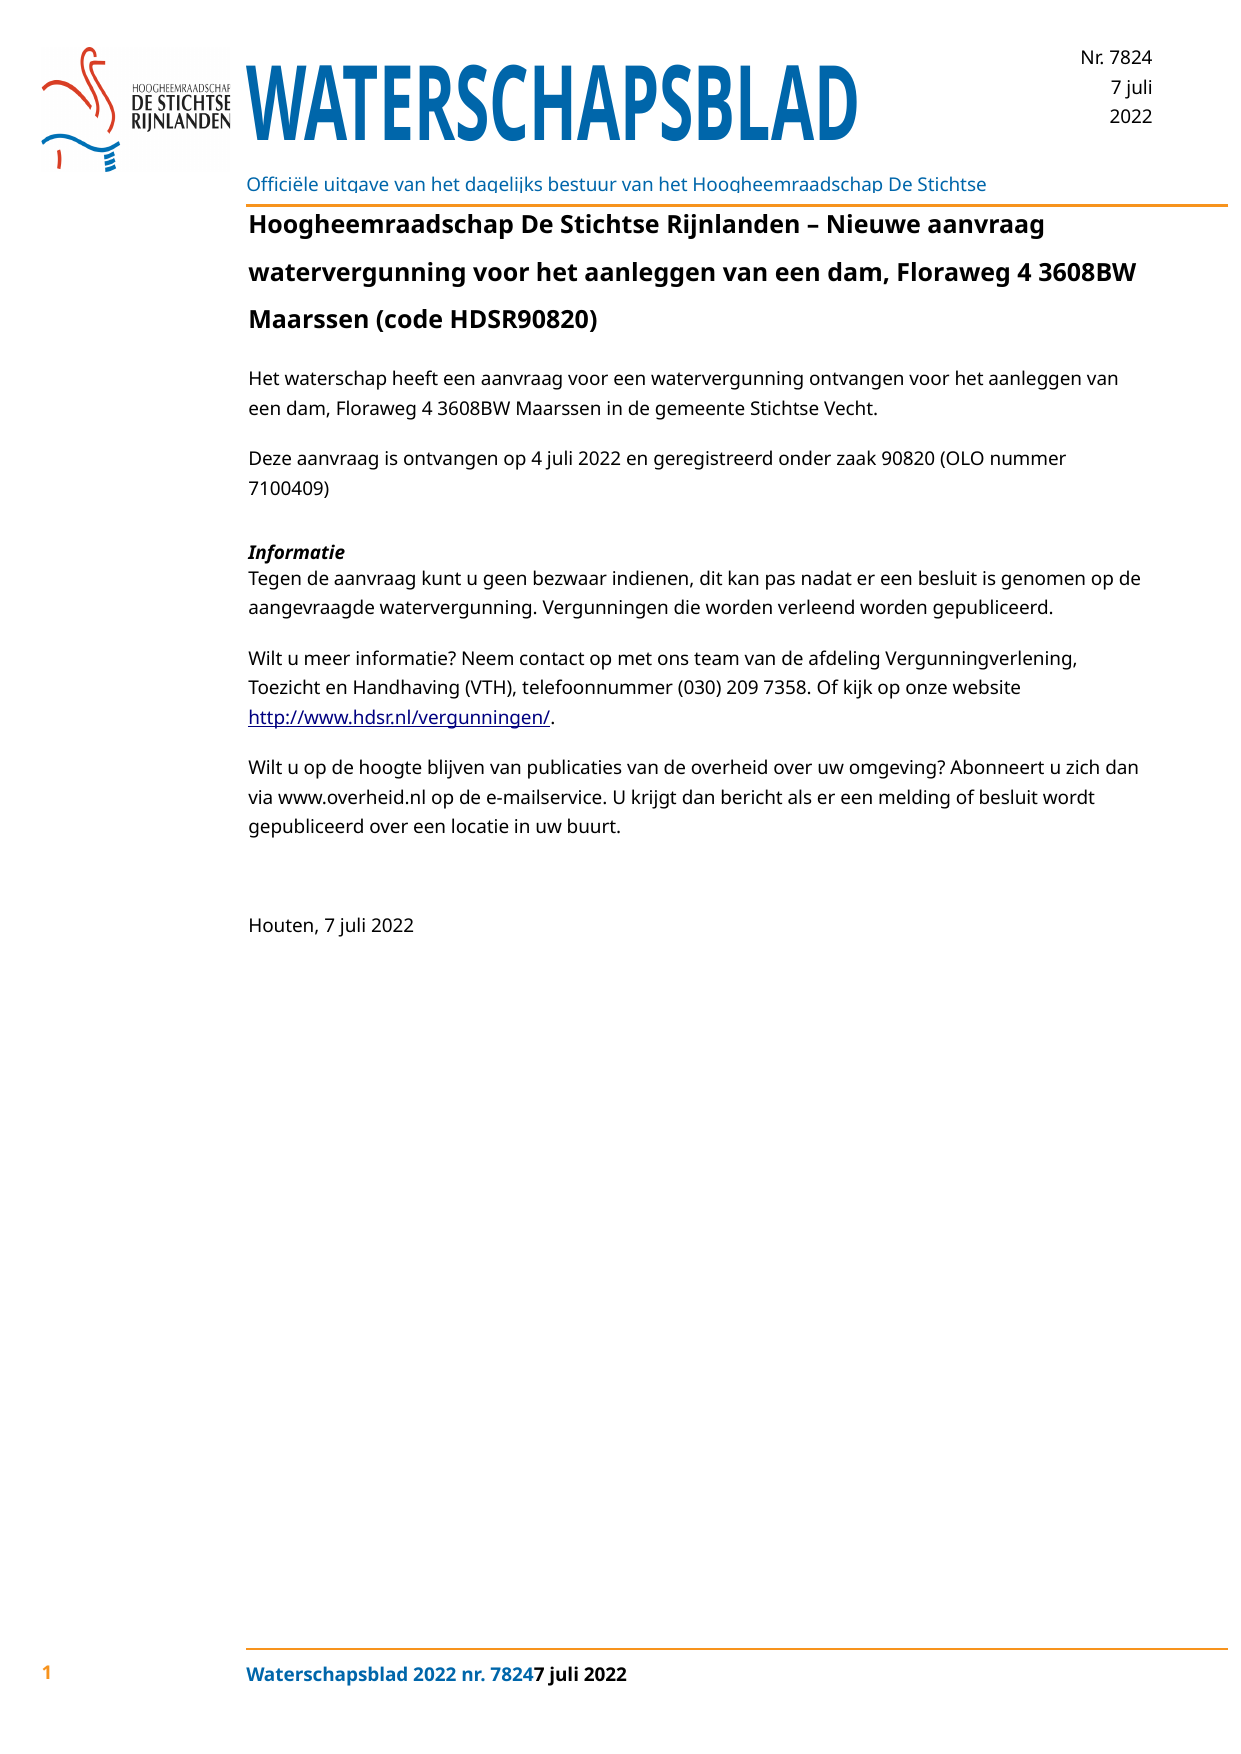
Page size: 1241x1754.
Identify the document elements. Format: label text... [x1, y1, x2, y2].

text Wilt u meer informatie? Neem contact op met ons team van de afdeling Vergunningverlening, Toezicht en Handhaving (VTH), telefoonnummer (030) 209 7358. Of kijk op onze website http://www.hdsr.nl/vergunningen/. [248, 645, 1152, 730]
picture [41, 47, 231, 172]
text Deze aanvraag is ontvangen op 4 juli 2022 en geregistreerd onder zaak 90820 (OLO nummer 7100409) [248, 446, 1152, 501]
text Houten, 7 juli 2022 [248, 912, 1152, 937]
text Het waterschap heeft een aanvraag voor een watervergunning ontvangen voor het aanleggen van een dam, Floraweg 4 3608BW Maarssen in de gemeente Stichtse Vecht. [248, 366, 1152, 421]
text Informatie [248, 539, 1152, 565]
text Hoogheemraadschap De Stichtse Rijnlanden – Nieuwe aanvraag watervergunning voor het aanleggen van een dam, Floraweg 4 3608BW Maarssen (code HDSR90820) [248, 207, 1152, 336]
text Tegen de aanvraag kunt u geen bezwaar indienen, dit kan pas nadat er een besluit is genomen op de aangevraagde watervergunning. Vergunningen die worden verleend worden gepubliceerd. [248, 565, 1152, 620]
text Wilt u op de hoogte blijven van publicaties van de overheid over uw omgeving? Abonneert u zich dan via www.overheid.nl op de e-mailservice. U krijgt dan bericht als er een melding of besluit wordt gepubliceerd over een locatie in uw buurt. [248, 754, 1152, 839]
